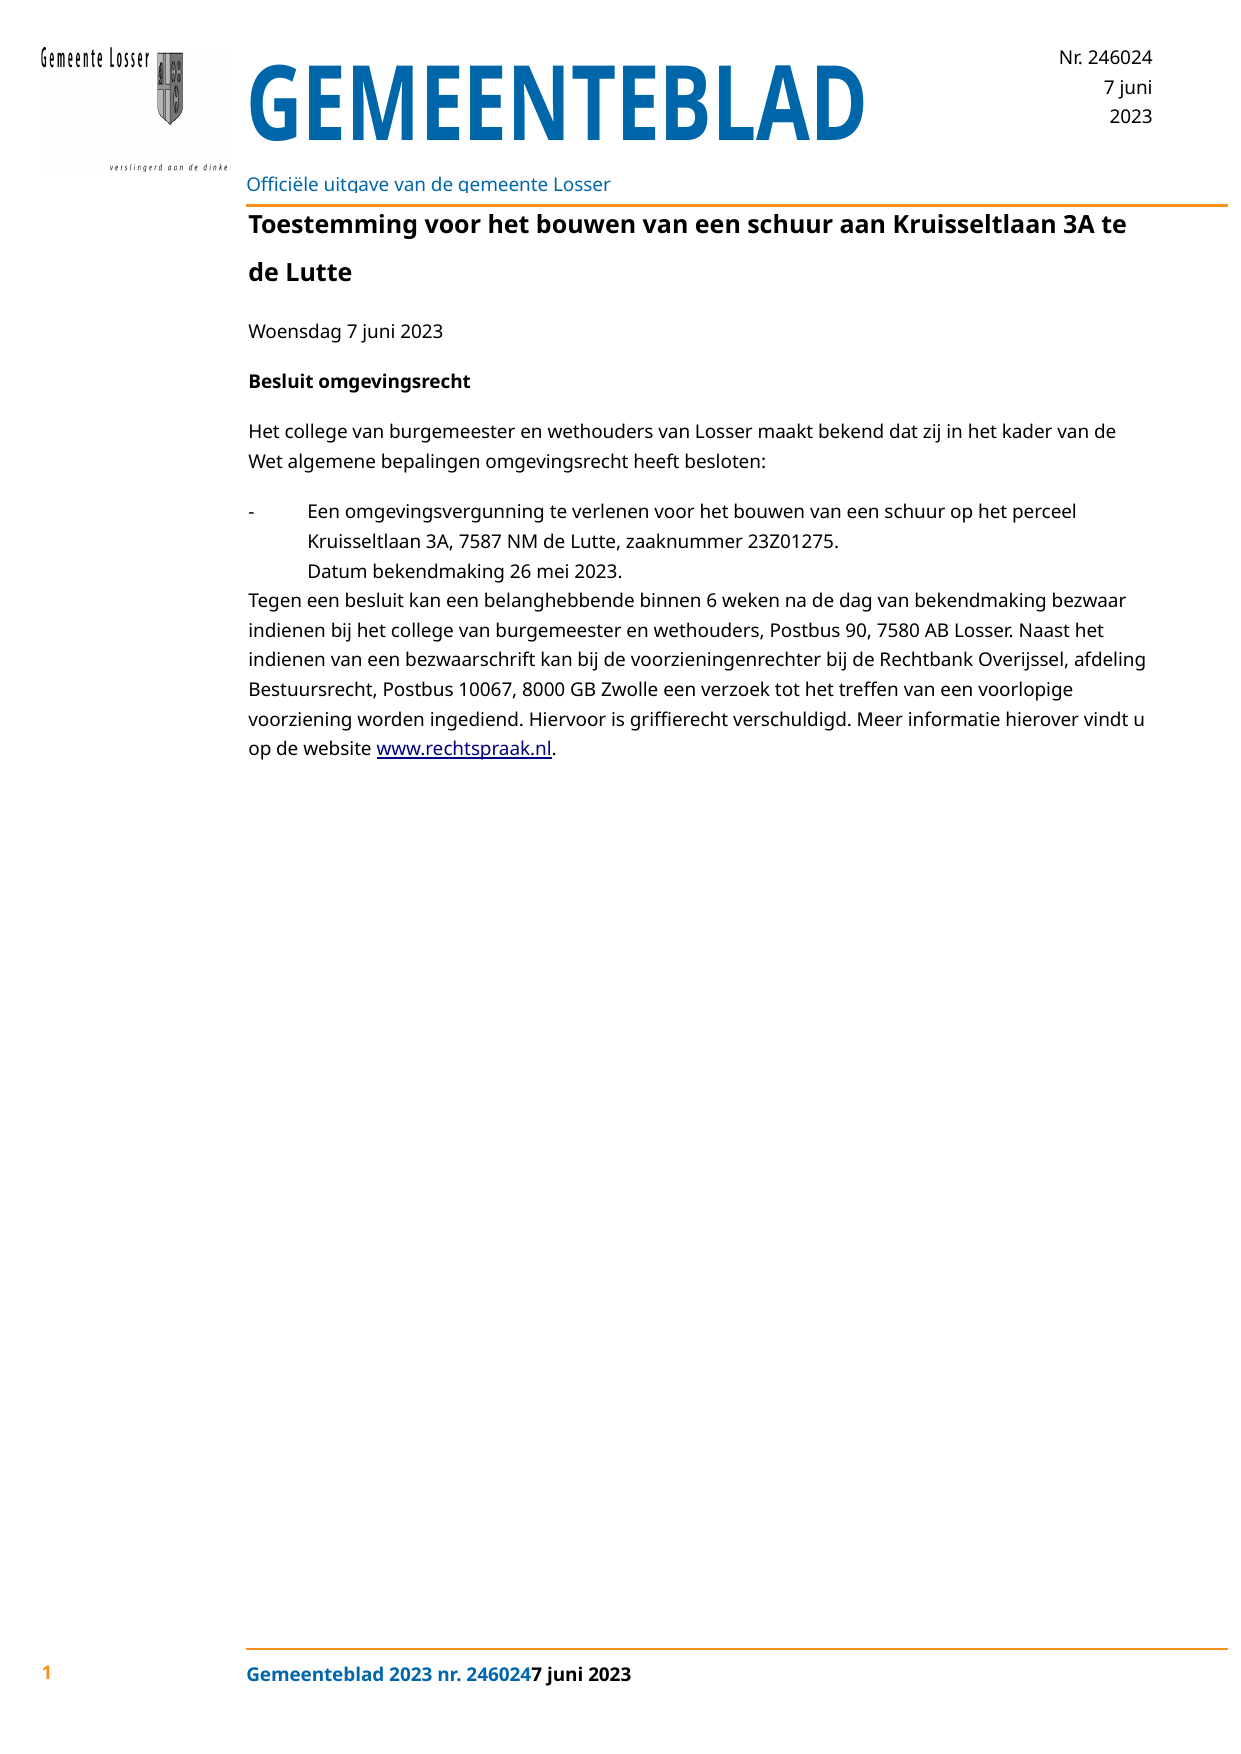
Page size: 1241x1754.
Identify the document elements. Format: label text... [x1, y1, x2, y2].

text Het college van burgemeester en wethouders van Losser maakt bekend dat zij in het kader van de Wet algemene bepalingen omgevingsrecht heeft besloten: [248, 419, 1152, 474]
list Een omgevingsvergunning te verlenen voor het bouwen van een schuur op het perceel Kruisseltlaan 3A, 7587 NM de Lutte, zaaknummer 23Z01275. [248, 499, 1152, 554]
text Tegen een besluit kan een belanghebbende binnen 6 weken na de dag van bekendmaking bezwaar indienen bij het college van burgemeester en wethouders, Postbus 90, 7580 AB Losser. Naast het indienen van een bezwaarschrift kan bij de voorzieningenrechter bij de Rechtbank Overijssel, afdeling Bestuursrecht, Postbus 10067, 8000 GB Zwolle een verzoek tot het treffen van een voorlopige voorziening worden ingediend. Hiervoor is griffierecht verschuldigd. Meer informatie hierover vindt u op de website www.rechtspraak.nl. [248, 587, 1152, 761]
picture [41, 47, 231, 172]
text Woensdag 7 juni 2023 [248, 318, 1152, 344]
text Besluit omgevingsrecht [248, 368, 1152, 394]
list Datum bekendmaking 26 mei 2023. [248, 558, 1152, 584]
text Toestemming voor het bouwen van een schuur aan Kruisseltlaan 3A te de Lutte [248, 207, 1152, 288]
